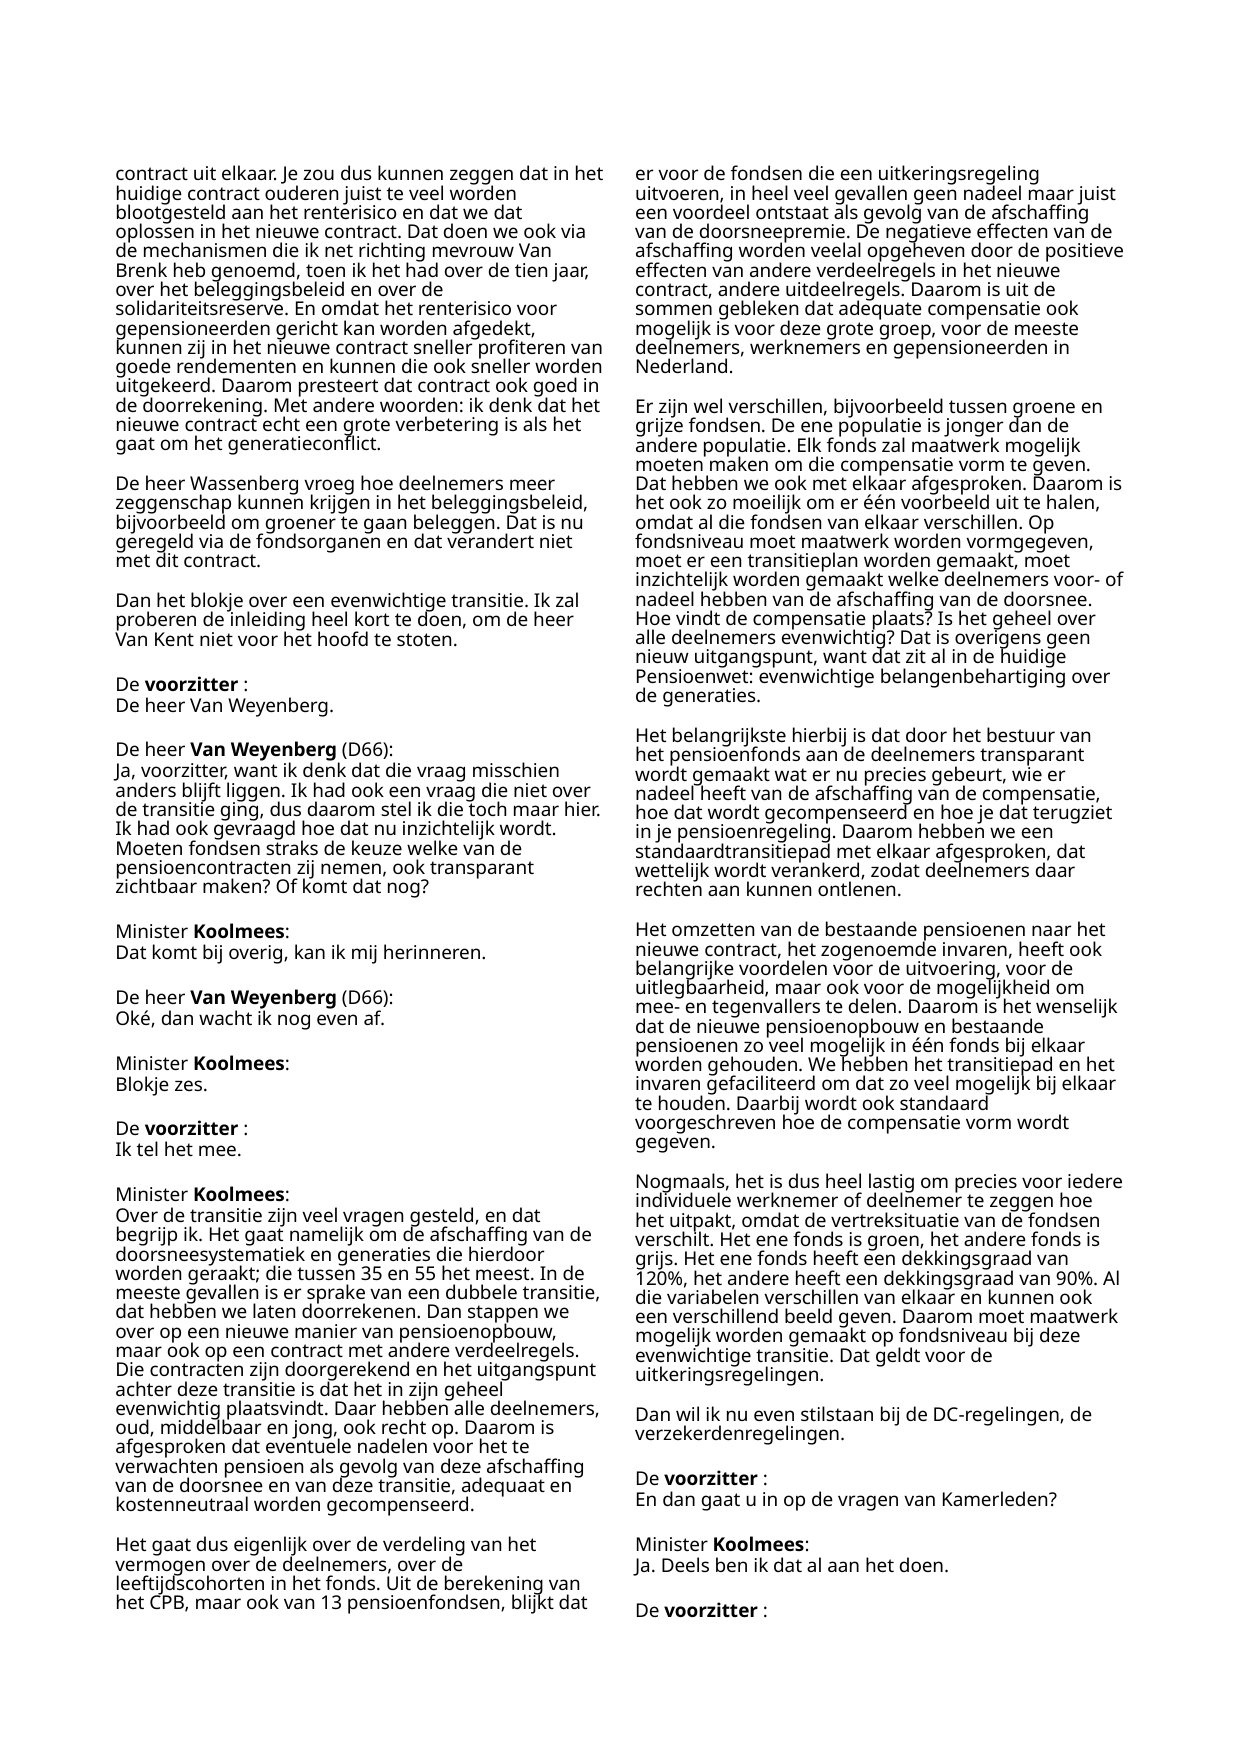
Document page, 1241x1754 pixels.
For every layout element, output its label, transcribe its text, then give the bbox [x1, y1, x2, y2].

text Het omzetten van de bestaande pensioenen naar het nieuwe contract, het zogenoemde invaren, heeft ook belangrijke voordelen voor de uitvoering, voor de uitlegbaarheid, maar ook voor de mogelijkheid om mee- en tegenvallers te delen. Daarom is het wenselijk dat de nieuwe pensioenopbouw en bestaande pensioenen zo veel mogelijk in één fonds bij elkaar worden gehouden. We hebben het transitiepad en het invaren gefaciliteerd om dat zo veel mogelijk bij elkaar te houden. Daarbij wordt ook standaard voorgeschreven hoe de compensatie vorm wordt gegeven. [635, 921, 1125, 1152]
text De voorzitter : [635, 1465, 1125, 1491]
text Ja. Deels ben ik dat al aan het doen. [635, 1557, 1125, 1576]
text De heer Van Weyenberg (D66): [115, 737, 605, 762]
text Nogmaals, het is dus heel lastig om precies voor iedere individuele werknemer of deelnemer te zeggen hoe het uitpakt, omdat de vertreksituatie van de fondsen verschilt. Het ene fonds is groen, het andere fonds is grijs. Het ene fonds heeft een dekkingsgraad van 120%, het andere heeft een dekkingsgraad van 90%. Al die variabelen verschillen van elkaar en kunnen ook een verschillend beeld geven. Daarom moet maatwerk mogelijk worden gemaakt op fondsniveau bij deze evenwichtige transitie. Dat geldt voor de uitkeringsregelingen. [635, 1173, 1125, 1385]
text De heer Wassenberg vroeg hoe deelnemers meer zeggenschap kunnen krijgen in het beleggingsbeleid, bijvoorbeeld om groener te gaan beleggen. Dat is nu geregeld via de fondsorganen en dat verandert niet met dit contract. [115, 475, 605, 571]
text Oké, dan wacht ik nog even af. [115, 1010, 605, 1029]
text er voor de fondsen die een uitkeringsregeling uitvoeren, in heel veel gevallen geen nadeel maar juist een voordeel ontstaat als gevolg van de afschaffing van de doorsneepremie. De negatieve effecten van de afschaffing worden veelal opgeheven door de positieve effecten van andere verdeelregels in het nieuwe contract, andere uitdeelregels. Daarom is uit de sommen gebleken dat adequate compensatie ook mogelijk is voor deze grote groep, voor de meeste deelnemers, werknemers en gepensioneerden in Nederland. [635, 165, 1125, 377]
text En dan gaat u in op de vragen van Kamerleden? [635, 1491, 1125, 1510]
text Over de transitie zijn veel vragen gesteld, en dat begrijp ik. Het gaat namelijk om de afschaffing van de doorsneesystematiek en generaties die hierdoor worden geraakt; die tussen 35 en 55 het meest. In de meeste gevallen is er sprake van een dubbele transitie, dat hebben we laten doorrekenen. Dan stappen we over op een nieuwe manier van pensioenopbouw, maar ook op een contract met andere verdeelregels. Die contracten zijn doorgerekend en het uitgangspunt achter deze transitie is dat het in zijn geheel evenwichtig plaatsvindt. Daar hebben alle deelnemers, oud, middelbaar en jong, ook recht op. Daarom is afgesproken dat eventuele nadelen voor het te verwachten pensioen als gevolg van deze afschaffing van de doorsnee en van deze transitie, adequaat en kostenneutraal worden gecompenseerd. [115, 1207, 605, 1516]
text Dan het blokje over een evenwichtige transitie. Ik zal proberen de inleiding heel kort te doen, om de heer Van Kent niet voor het hoofd te stoten. [115, 592, 605, 650]
text Minister Koolmees: [115, 1050, 605, 1076]
text Blokje zes. [115, 1076, 605, 1095]
text Minister Koolmees: [115, 1181, 605, 1207]
text De voorzitter : [635, 1597, 1125, 1623]
text De voorzitter : [115, 671, 605, 697]
text Minister Koolmees: [115, 918, 605, 944]
text Er zijn wel verschillen, bijvoorbeeld tussen groene en grijze fondsen. De ene populatie is jonger dan de andere populatie. Elk fonds zal maatwerk mogelijk moeten maken om die compensatie vorm te geven. Dat hebben we ook met elkaar afgesproken. Daarom is het ook zo moeilijk om er één voorbeeld uit te halen, omdat al die fondsen van elkaar verschillen. Op fondsniveau moet maatwerk worden vormgegeven, moet er een transitieplan worden gemaakt, moet inzichtelijk worden gemaakt welke deelnemers voor- of nadeel hebben van de afschaffing van de doorsnee. Hoe vindt de compensatie plaats? Is het geheel over alle deelnemers evenwichtig? Dat is overigens geen nieuw uitgangspunt, want dat zit al in de huidige Pensioenwet: evenwichtige belangenbehartiging over de generaties. [635, 398, 1125, 706]
text Minister Koolmees: [635, 1531, 1125, 1557]
text De voorzitter : [115, 1116, 605, 1141]
text contract uit elkaar. Je zou dus kunnen zeggen dat in het huidige contract ouderen juist te veel worden blootgesteld aan het renterisico en dat we dat oplossen in het nieuwe contract. Dat doen we ook via de mechanismen die ik net richting mevrouw Van Brenk heb genoemd, toen ik het had over de tien jaar, over het beleggingsbeleid en over de solidariteitsreserve. En omdat het renterisico voor gepensioneerden gericht kan worden afgedekt, kunnen zij in het nieuwe contract sneller profiteren van goede rendementen en kunnen die ook sneller worden uitgekeerd. Daarom presteert dat contract ook goed in de doorrekening. Met andere woorden: ik denk dat het nieuwe contract echt een grote verbetering is als het gaat om het generatieconflict. [115, 165, 605, 454]
text Ik tel het mee. [115, 1141, 605, 1161]
text Dat komt bij overig, kan ik mij herinneren. [115, 944, 605, 963]
text De heer Van Weyenberg. [115, 697, 605, 716]
text Ja, voorzitter, want ik denk dat die vraag misschien anders blijft liggen. Ik had ook een vraag die niet over de transitie ging, dus daarom stel ik die toch maar hier. Ik had ook gevraagd hoe dat nu inzichtelijk wordt. Moeten fondsen straks de keuze welke van de pensioencontracten zij nemen, ook transparant zichtbaar maken? Of komt dat nog? [115, 762, 605, 897]
text Het belangrijkste hierbij is dat door het bestuur van het pensioenfonds aan de deelnemers transparant wordt gemaakt wat er nu precies gebeurt, wie er nadeel heeft van de afschaffing van de compensatie, hoe dat wordt gecompenseerd en hoe je dat terugziet in je pensioenregeling. Daarom hebben we een standaardtransitiepad met elkaar afgesproken, dat wettelijk wordt verankerd, zodat deelnemers daar rechten aan kunnen ontlenen. [635, 727, 1125, 901]
text De heer Van Weyenberg (D66): [115, 984, 605, 1010]
text Dan wil ik nu even stilstaan bij de DC-regelingen, de verzekerdenregelingen. [635, 1406, 1125, 1444]
text Het gaat dus eigenlijk over de verdeling van het vermogen over de deelnemers, over de leeftijdscohorten in het fonds. Uit de berekening van het CPB, maar ook van 13 pensioenfondsen, blijkt dat [115, 1536, 605, 1613]
